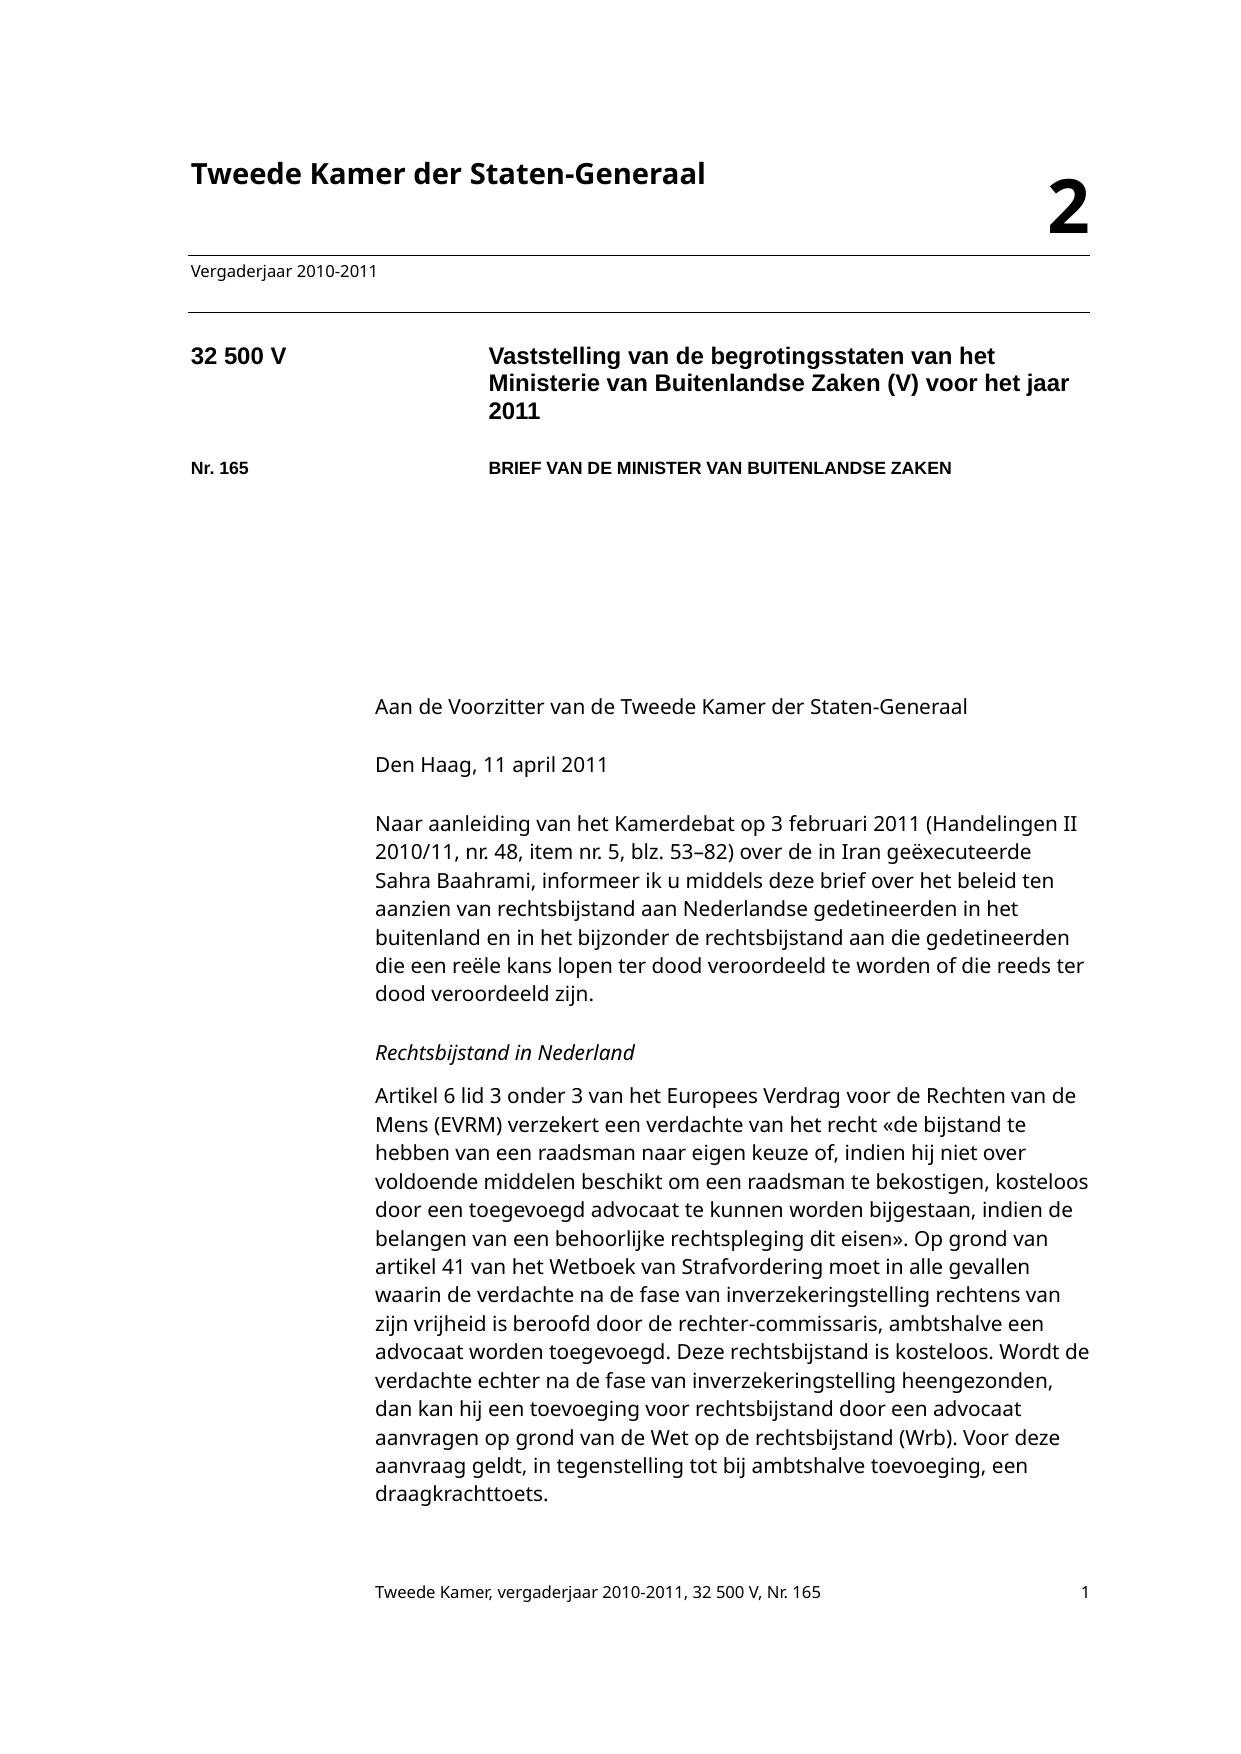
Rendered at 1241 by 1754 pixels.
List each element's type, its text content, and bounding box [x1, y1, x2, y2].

table_cell BRIEF VAN DE MINISTER VAN BUITENLANDSE ZAKEN [485, 455, 1090, 573]
table_cell 32 500 V [188, 339, 485, 454]
table_header Tweede Kamer der Staten-Generaal [188, 150, 909, 255]
table_cell Nr. 165 [188, 455, 485, 573]
table_header 2 [910, 150, 1090, 255]
text Den Haag, 11 april 2011 [375, 751, 1090, 779]
table_cell [188, 313, 485, 339]
table_cell Vergaderjaar 2010-2011 [188, 256, 485, 312]
table_cell Vaststelling van de begrotingsstaten van het Ministerie van Buitenlandse Zaken (V) voor het jaar 2011 [485, 339, 1090, 454]
table_cell [485, 256, 1090, 312]
text Artikel 6 lid 3 onder 3 van het Europees Verdrag voor de Rechten van de Mens (EVRM) verzekert een verdachte van het recht «de bijstand te hebben van een raadsman naar eigen keuze of, indien hij niet over voldoende middelen beschikt om een raadsman te bekostigen, kosteloos door een toegevoegd advocaat te kunnen worden bijgestaan, indien de belangen van een behoorlijke rechtspleging dit eisen». Op grond van artikel 41 van het Wetboek van Strafvordering moet in alle gevallen waarin de verdachte na de fase van inverzekeringstelling rechtens van zijn vrijheid is beroofd door de rechter-commissaris, ambtshalve een advocaat worden toegevoegd. Deze rechtsbijstand is kosteloos. Wordt de verdachte echter na de fase van inverzekeringstelling heengezonden, dan kan hij een toevoeging voor rechtsbijstand door een advocaat aanvragen op grond van de Wet op de rechtsbijstand (Wrb). Voor deze aanvraag geldt, in tegenstelling tot bij ambtshalve toevoeging, een draagkrachttoets. [375, 1081, 1090, 1508]
table_cell [485, 313, 1090, 339]
text Rechtsbijstand in Nederland [375, 1038, 1090, 1066]
text Aan de Voorzitter van de Tweede Kamer der Staten-Generaal [375, 692, 1090, 721]
text Naar aanleiding van het Kamerdebat op 3 februari 2011 (Handelingen II 2010/11, nr. 48, item nr. 5, blz. 53–82) over de in Iran geëxecuteerde Sahra Baahrami, informeer ik u middels deze brief over het beleid ten aanzien van rechtsbijstand aan Nederlandse gedetineerden in het buitenland en in het bijzonder de rechtsbijstand aan die gedetineerden die een reële kans lopen ter dood veroordeeld te worden of die reeds ter dood veroordeeld zijn. [375, 809, 1090, 1008]
